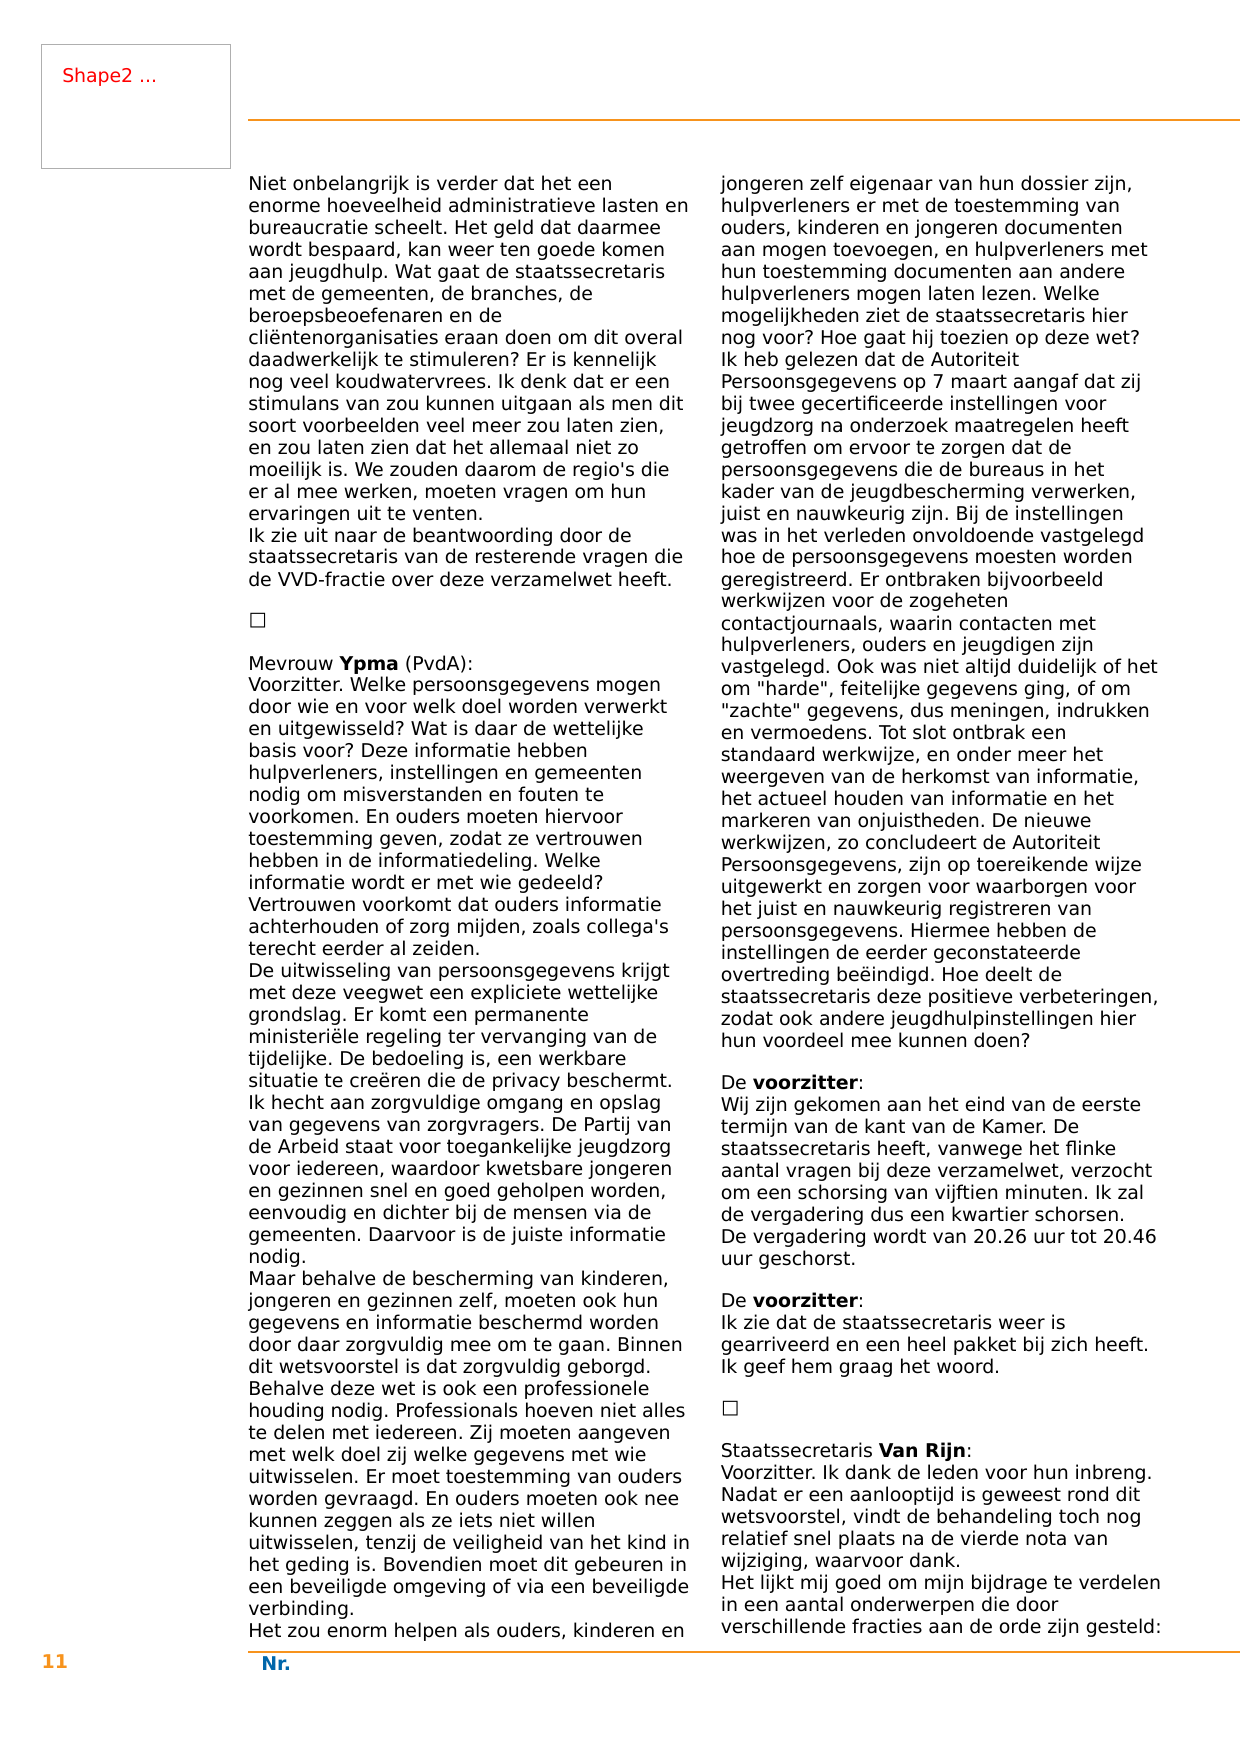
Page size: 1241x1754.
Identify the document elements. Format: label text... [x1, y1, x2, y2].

text Ik heb gelezen dat de Autoriteit Persoonsgegevens op 7 maart aangaf dat zij bij twee gecertificeerde instellingen voor jeugdzorg na onderzoek maatregelen heeft getroffen om ervoor te zorgen dat de persoonsgegevens die de bureaus in het kader van de jeugdbescherming verwerken, juist en nauwkeurig zijn. Bij de instellingen was in het verleden onvoldoende vastgelegd hoe de persoonsgegevens moesten worden geregistreerd. Er ontbraken bijvoorbeeld werkwijzen voor de zogeheten contactjournaals, waarin contacten met hulpverleners, ouders en jeugdigen zijn vastgelegd. Ook was niet altijd duidelijk of het om "harde", feitelijke gegevens ging, of om "zachte" gegevens, dus meningen, indrukken en vermoedens. Tot slot ontbrak een standaard werkwijze, en onder meer het weergeven van de herkomst van informatie, het actueel houden van informatie en het markeren van onjuistheden. De nieuwe werkwijzen, zo concludeert de Autoriteit Persoonsgegevens, zijn op toereikende wijze uitgewerkt en zorgen voor waarborgen voor het juist en nauwkeurig registreren van persoonsgegevens. Hiermee hebben de instellingen de eerder geconstateerde overtreding beëindigd. Hoe deelt de staatssecretaris deze positieve verbeteringen, zodat ook andere jeugdhulpinstellingen hier hun voordeel mee kunnen doen? [721, 349, 1163, 1052]
text ⬜ [721, 1398, 1163, 1420]
text Wij zijn gekomen aan het eind van de eerste termijn van de kant van de Kamer. De staatssecretaris heeft, vanwege het flinke aantal vragen bij deze verzamelwet, verzocht om een schorsing van vijftien minuten. Ik zal de vergadering dus een kwartier schorsen. [721, 1094, 1163, 1226]
text De voorzitter: [721, 1290, 1163, 1312]
text Staatssecretaris Van Rijn: [721, 1440, 1163, 1462]
text Voorzitter. Ik dank de leden voor hun inbreng. Nadat er een aanlooptijd is geweest rond dit wetsvoorstel, vindt de behandeling toch nog relatief snel plaats na de vierde nota van wijziging, waarvoor dank. [721, 1462, 1163, 1572]
text Niet onbelangrijk is verder dat het een enorme hoeveelheid administratieve lasten en bureaucratie scheelt. Het geld dat daarmee wordt bespaard, kan weer ten goede komen aan jeugdhulp. Wat gaat de staatssecretaris met de gemeenten, de branches, de beroepsbeoefenaren en de cliëntenorganisaties eraan doen om dit overal daadwerkelijk te stimuleren? Er is kennelijk nog veel koudwatervrees. Ik denk dat er een stimulans van zou kunnen uitgaan als men dit soort voorbeelden veel meer zou laten zien, en zou laten zien dat het allemaal niet zo moeilijk is. We zouden daarom de regio's die er al mee werken, moeten vragen om hun ervaringen uit te venten. [248, 173, 691, 524]
text ⬜ [248, 610, 691, 632]
text Ik zie uit naar de beantwoording door de staatssecretaris van de resterende vragen die de VVD-fractie over deze verzamelwet heeft. [248, 524, 691, 590]
text Het lijkt mij goed om mijn bijdrage te verdelen in een aantal onderwerpen die door verschillende fracties aan de orde zijn gesteld: [721, 1572, 1163, 1637]
text Maar behalve de bescherming van kinderen, jongeren en gezinnen zelf, moeten ook hun gegevens en informatie beschermd worden door daar zorgvuldig mee om te gaan. Binnen dit wetsvoorstel is dat zorgvuldig geborgd. [248, 1268, 691, 1378]
text jongeren zelf eigenaar van hun dossier zijn, hulpverleners er met de toestemming van ouders, kinderen en jongeren documenten aan mogen toevoegen, en hulpverleners met hun toestemming documenten aan andere hulpverleners mogen laten lezen. Welke mogelijkheden ziet de staatssecretaris hier nog voor? Hoe gaat hij toezien op deze wet? [721, 173, 1163, 349]
text Ik zie dat de staatssecretaris weer is gearriveerd en een heel pakket bij zich heeft. Ik geef hem graag het woord. [721, 1312, 1163, 1378]
text Behalve deze wet is ook een professionele houding nodig. Professionals hoeven niet alles te delen met iedereen. Zij moeten aangeven met welk doel zij welke gegevens met wie uitwisselen. Er moet toestemming van ouders worden gevraagd. En ouders moeten ook nee kunnen zeggen als ze iets niet willen uitwisselen, tenzij de veiligheid van het kind in het geding is. Bovendien moet dit gebeuren in een beveiligde omgeving of via een beveiligde verbinding. [248, 1378, 691, 1619]
text De vergadering wordt van 20.26 uur tot 20.46 uur geschorst. [721, 1226, 1163, 1270]
text Het zou enorm helpen als ouders, kinderen en [248, 1619, 691, 1641]
text Voorzitter. Welke persoonsgegevens mogen door wie en voor welk doel worden verwerkt en uitgewisseld? Wat is daar de wettelijke basis voor? Deze informatie hebben hulpverleners, instellingen en gemeenten nodig om misverstanden en fouten te voorkomen. En ouders moeten hiervoor toestemming geven, zodat ze vertrouwen hebben in de informatiedeling. Welke informatie wordt er met wie gedeeld? Vertrouwen voorkomt dat ouders informatie achterhouden of zorg mijden, zoals collega's terecht eerder al zeiden. [248, 674, 691, 960]
text De uitwisseling van persoonsgegevens krijgt met deze veegwet een expliciete wettelijke grondslag. Er komt een permanente ministeriële regeling ter vervanging van de tijdelijke. De bedoeling is, een werkbare situatie te creëren die de privacy beschermt. Ik hecht aan zorgvuldige omgang en opslag van gegevens van zorgvragers. De Partij van de Arbeid staat voor toegankelijke jeugdzorg voor iedereen, waardoor kwetsbare jongeren en gezinnen snel en goed geholpen worden, eenvoudig en dichter bij de mensen via de gemeenten. Daarvoor is de juiste informatie nodig. [248, 960, 691, 1268]
text De voorzitter: [721, 1072, 1163, 1094]
text Mevrouw Ypma (PvdA): [248, 652, 691, 674]
